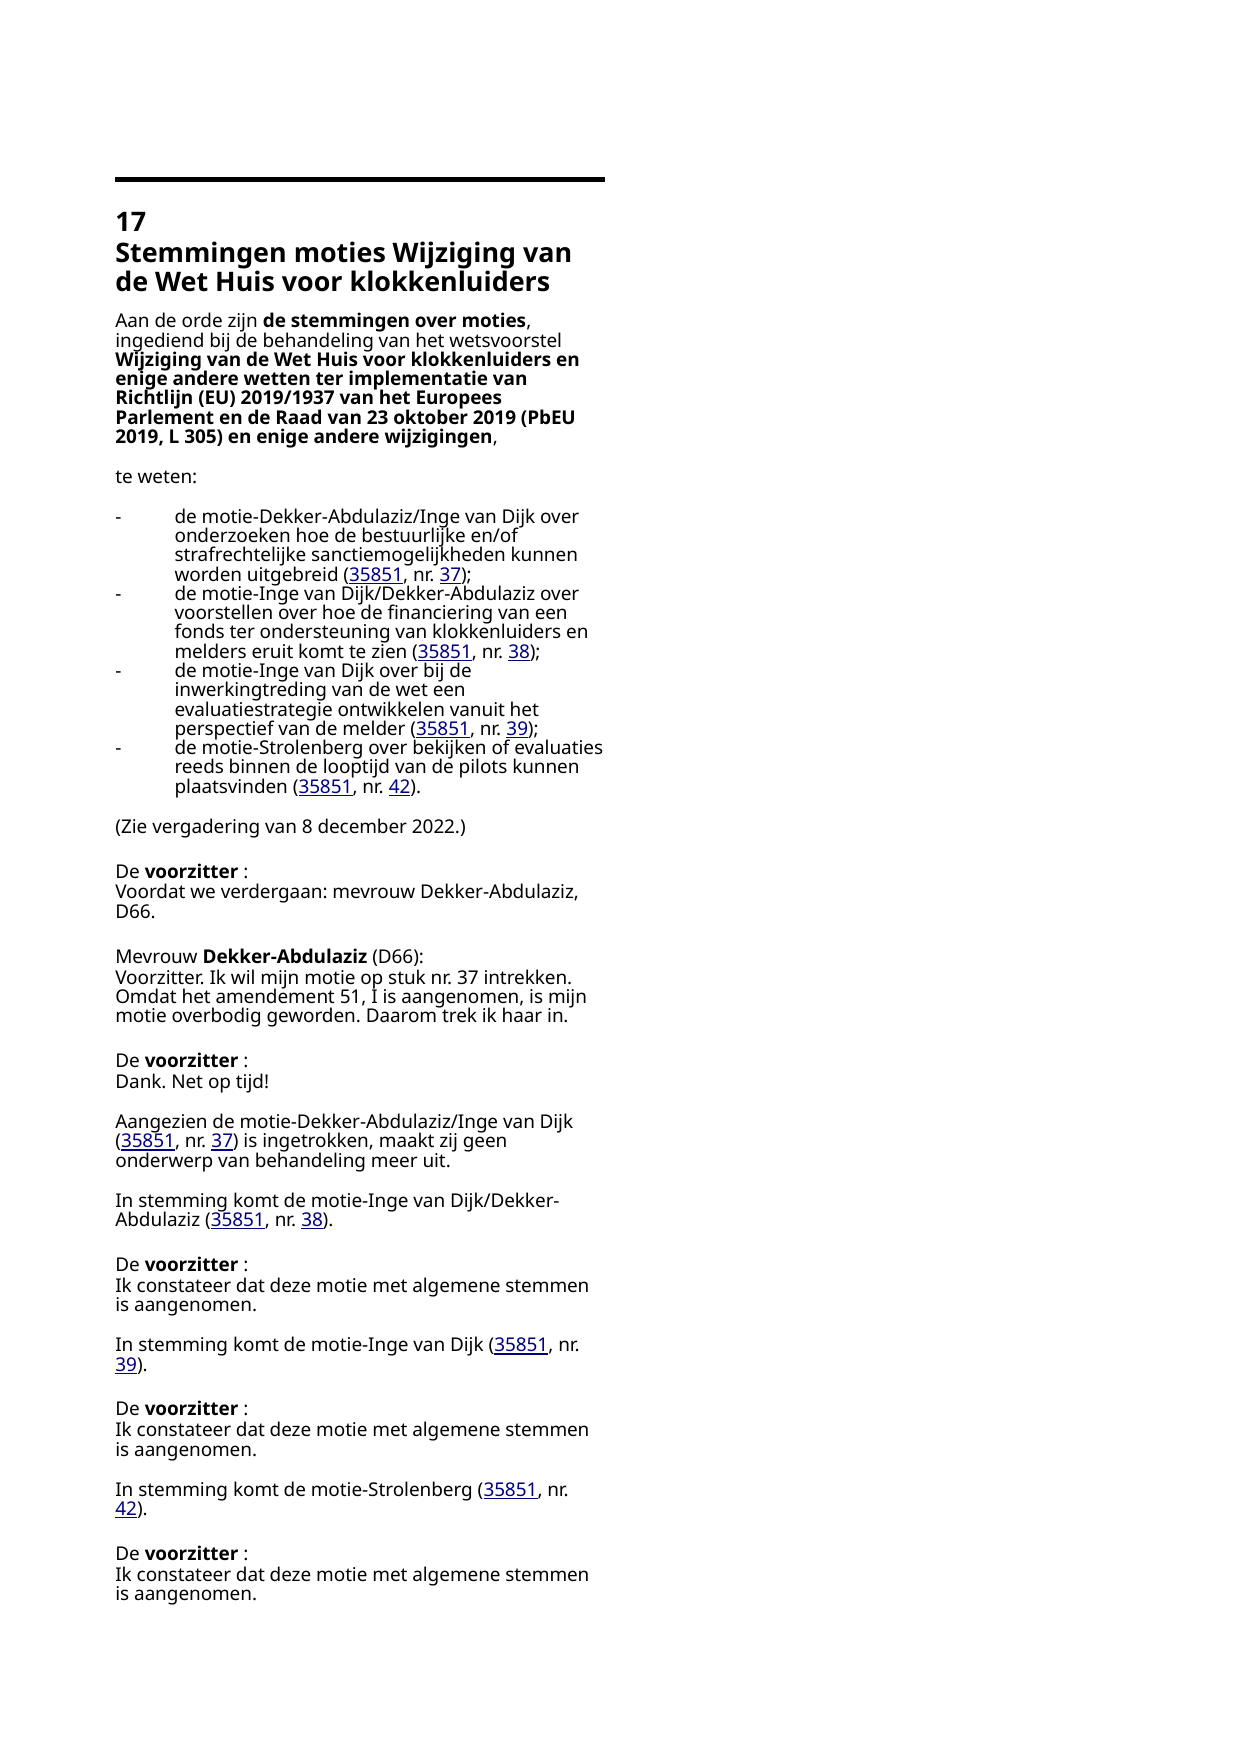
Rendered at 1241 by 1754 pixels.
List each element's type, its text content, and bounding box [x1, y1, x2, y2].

list de motie-Inge van Dijk over bij de inwerkingtreding van de wet een evaluatiestrategie ontwikkelen vanuit het perspectief van de melder (35851, nr. 39); [115, 662, 605, 739]
text Ik constateer dat deze motie met algemene stemmen is aangenomen. [115, 1566, 605, 1604]
list de motie-Strolenberg over bekijken of evaluaties reeds binnen de looptijd van de pilots kunnen plaatsvinden (35851, nr. 42). [115, 739, 605, 797]
text Stemmingen moties Wijziging van de Wet Huis voor klokkenluiders [115, 239, 605, 312]
text Ik constateer dat deze motie met algemene stemmen is aangenomen. [115, 1421, 605, 1460]
text Ik constateer dat deze motie met algemene stemmen is aangenomen. [115, 1277, 605, 1315]
text Dank. Net op tijd! [115, 1073, 605, 1092]
text Voorzitter. Ik wil mijn motie op stuk nr. 37 intrekken. Omdat het amendement 51, I is aangenomen, is mijn motie overbodig geworden. Daarom trek ik haar in. [115, 969, 605, 1026]
text (Zie vergadering van 8 december 2022.) [115, 818, 605, 837]
list de motie-Inge van Dijk/Dekker-Abdulaziz over voorstellen over hoe de financiering van een fonds ter ondersteuning van klokkenluiders en melders eruit komt te zien (35851, nr. 38); [115, 585, 605, 662]
text De voorzitter : [115, 1396, 605, 1421]
text Aangezien de motie-Dekker-Abdulaziz/Inge van Dijk (35851, nr. 37) is ingetrokken, maakt zij geen onderwerp van behandeling meer uit. [115, 1113, 605, 1171]
text De voorzitter : [115, 1540, 605, 1566]
text De voorzitter : [115, 1251, 605, 1277]
text Voordat we verdergaan: mevrouw Dekker-Abdulaziz, D66. [115, 883, 605, 922]
text In stemming komt de motie-Inge van Dijk/Dekker-Abdulaziz (35851, nr. 38). [115, 1192, 605, 1230]
text De voorzitter : [115, 1047, 605, 1073]
text In stemming komt de motie-Strolenberg (35851, nr. 42). [115, 1481, 605, 1519]
text In stemming komt de motie-Inge van Dijk (35851, nr. 39). [115, 1336, 605, 1375]
text 17 [115, 203, 605, 239]
list de motie-Dekker-Abdulaziz/Inge van Dijk over onderzoeken hoe de bestuurlijke en/of strafrechtelijke sanctiemogelijkheden kunnen worden uitgebreid (35851, nr. 37); [115, 508, 605, 585]
text Mevrouw Dekker-Abdulaziz (D66): [115, 943, 605, 969]
text De voorzitter : [115, 858, 605, 883]
text te weten: [115, 468, 605, 487]
text Aan de orde zijn de stemmingen over moties, ingediend bij de behandeling van het wetsvoorstel Wijziging van de Wet Huis voor klokkenluiders en enige andere wetten ter implementatie van Richtlijn (EU) 2019/1937 van het Europees Parlement en de Raad van 23 oktober 2019 (PbEU 2019, L 305) en enige andere wijzigingen, [115, 312, 605, 447]
